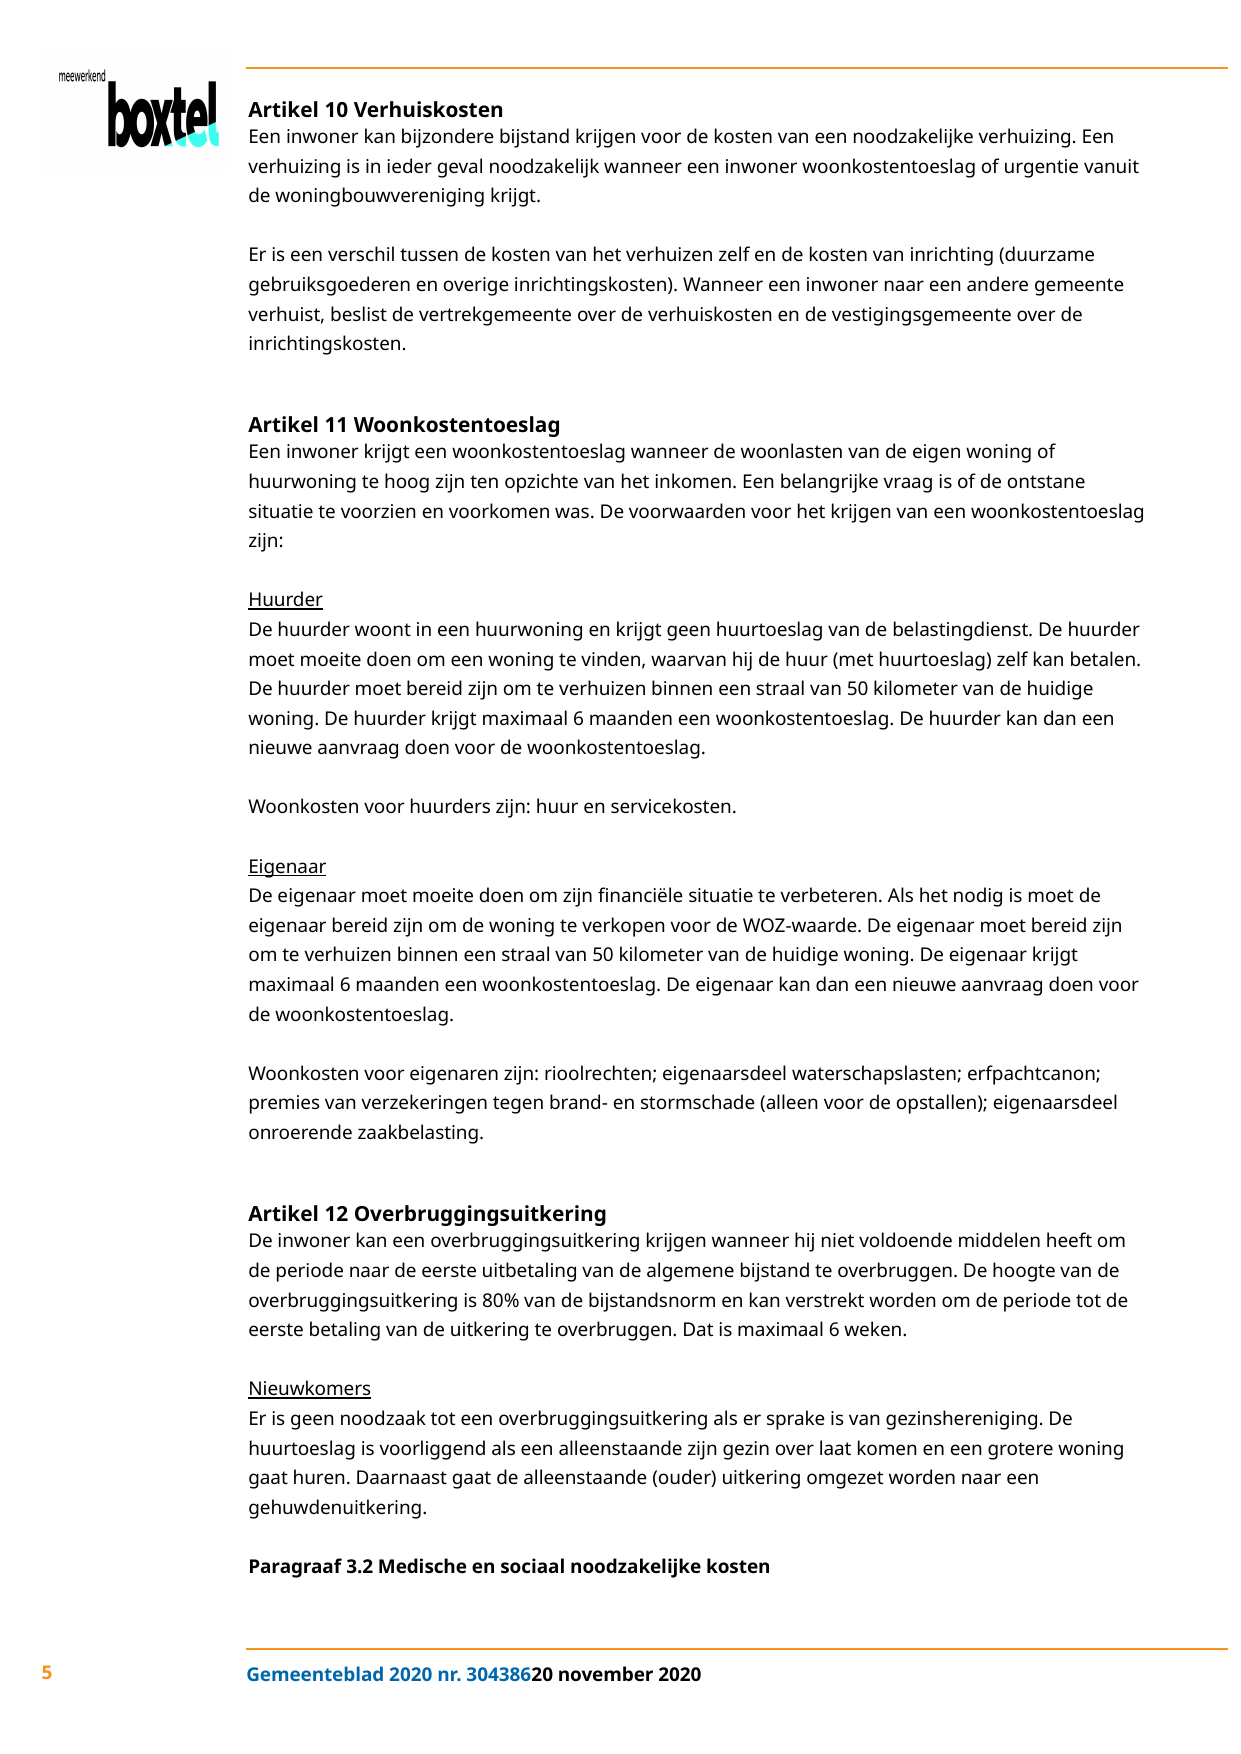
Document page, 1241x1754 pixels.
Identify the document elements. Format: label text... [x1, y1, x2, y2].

text Artikel 11 Woonkostentoeslag [248, 410, 1152, 439]
text Eigenaar [248, 853, 1152, 879]
picture [41, 47, 231, 172]
text De eigenaar moet moeite doen om zijn financiële situatie te verbeteren. Als het nodig is moet de eigenaar bereid zijn om de woning te verkopen voor de WOZ-waarde. De eigenaar moet bereid zijn om te verhuizen binnen een straal van 50 kilometer van de huidige woning. De eigenaar krijgt maximaal 6 maanden een woonkostentoeslag. De eigenaar kan dan een nieuwe aanvraag doen voor de woonkostentoeslag. [248, 882, 1152, 1027]
text De inwoner kan een overbruggingsuitkering krijgen wanneer hij niet voldoende middelen heeft om de periode naar de eerste uitbetaling van de algemene bijstand te overbruggen. De hoogte van de overbruggingsuitkering is 80% van de bijstandsnorm en kan verstrekt worden om de periode tot de eerste betaling van de uitkering te overbruggen. Dat is maximaal 6 weken. [248, 1228, 1152, 1342]
text Een inwoner krijgt een woonkostentoeslag wanneer de woonlasten van de eigen woning of [248, 439, 1152, 464]
text Er is geen noodzaak tot een overbruggingsuitkering als er sprake is van gezinshereniging. De huurtoeslag is voorliggend als een alleenstaande zijn gezin over laat komen en een grotere woning gaat huren. Daarnaast gaat de alleenstaande (ouder) uitkering omgezet worden naar een gehuwdenuitkering. [248, 1405, 1152, 1519]
text huurwoning te hoog zijn ten opzichte van het inkomen. Een belangrijke vraag is of de ontstane situatie te voorzien en voorkomen was. De voorwaarden voor het krijgen van een woonkostentoeslag zijn: [248, 468, 1152, 553]
text Artikel 12 Overbruggingsuitkering [248, 1199, 1152, 1228]
text Er is een verschil tussen de kosten van het verhuizen zelf en de kosten van inrichting (duurzame gebruiksgoederen en overige inrichtingskosten). Wanneer een inwoner naar een andere gemeente verhuist, beslist de vertrekgemeente over de verhuiskosten en de vestigingsgemeente over de inrichtingskosten. [248, 242, 1152, 356]
text Paragraaf 3.2 Medische en sociaal noodzakelijke kosten [248, 1553, 1152, 1579]
text Nieuwkomers [248, 1376, 1152, 1401]
text Huurder [248, 587, 1152, 612]
text Woonkosten voor eigenaren zijn: rioolrechten; eigenaarsdeel waterschapslasten; erfpachtcanon; premies van verzekeringen tegen brand- en stormschade (alleen voor de opstallen); eigenaarsdeel onroerende zaakbelasting. [248, 1060, 1152, 1145]
text De huurder woont in een huurwoning en krijgt geen huurtoeslag van de belastingdienst. De huurder moet moeite doen om een woning te vinden, waarvan hij de huur (met huurtoeslag) zelf kan betalen. De huurder moet bereid zijn om te verhuizen binnen een straal van 50 kilometer van de huidige woning. De huurder krijgt maximaal 6 maanden een woonkostentoeslag. De huurder kan dan een nieuwe aanvraag doen voor de woonkostentoeslag. [248, 616, 1152, 760]
text Woonkosten voor huurders zijn: huur en servicekosten. [248, 794, 1152, 819]
text Artikel 10 Verhuiskosten [248, 95, 1152, 123]
text Een inwoner kan bijzondere bijstand krijgen voor de kosten van een noodzakelijke verhuizing. Een verhuizing is in ieder geval noodzakelijk wanneer een inwoner woonkostentoeslag of urgentie vanuit de woningbouwvereniging krijgt. [248, 123, 1152, 208]
